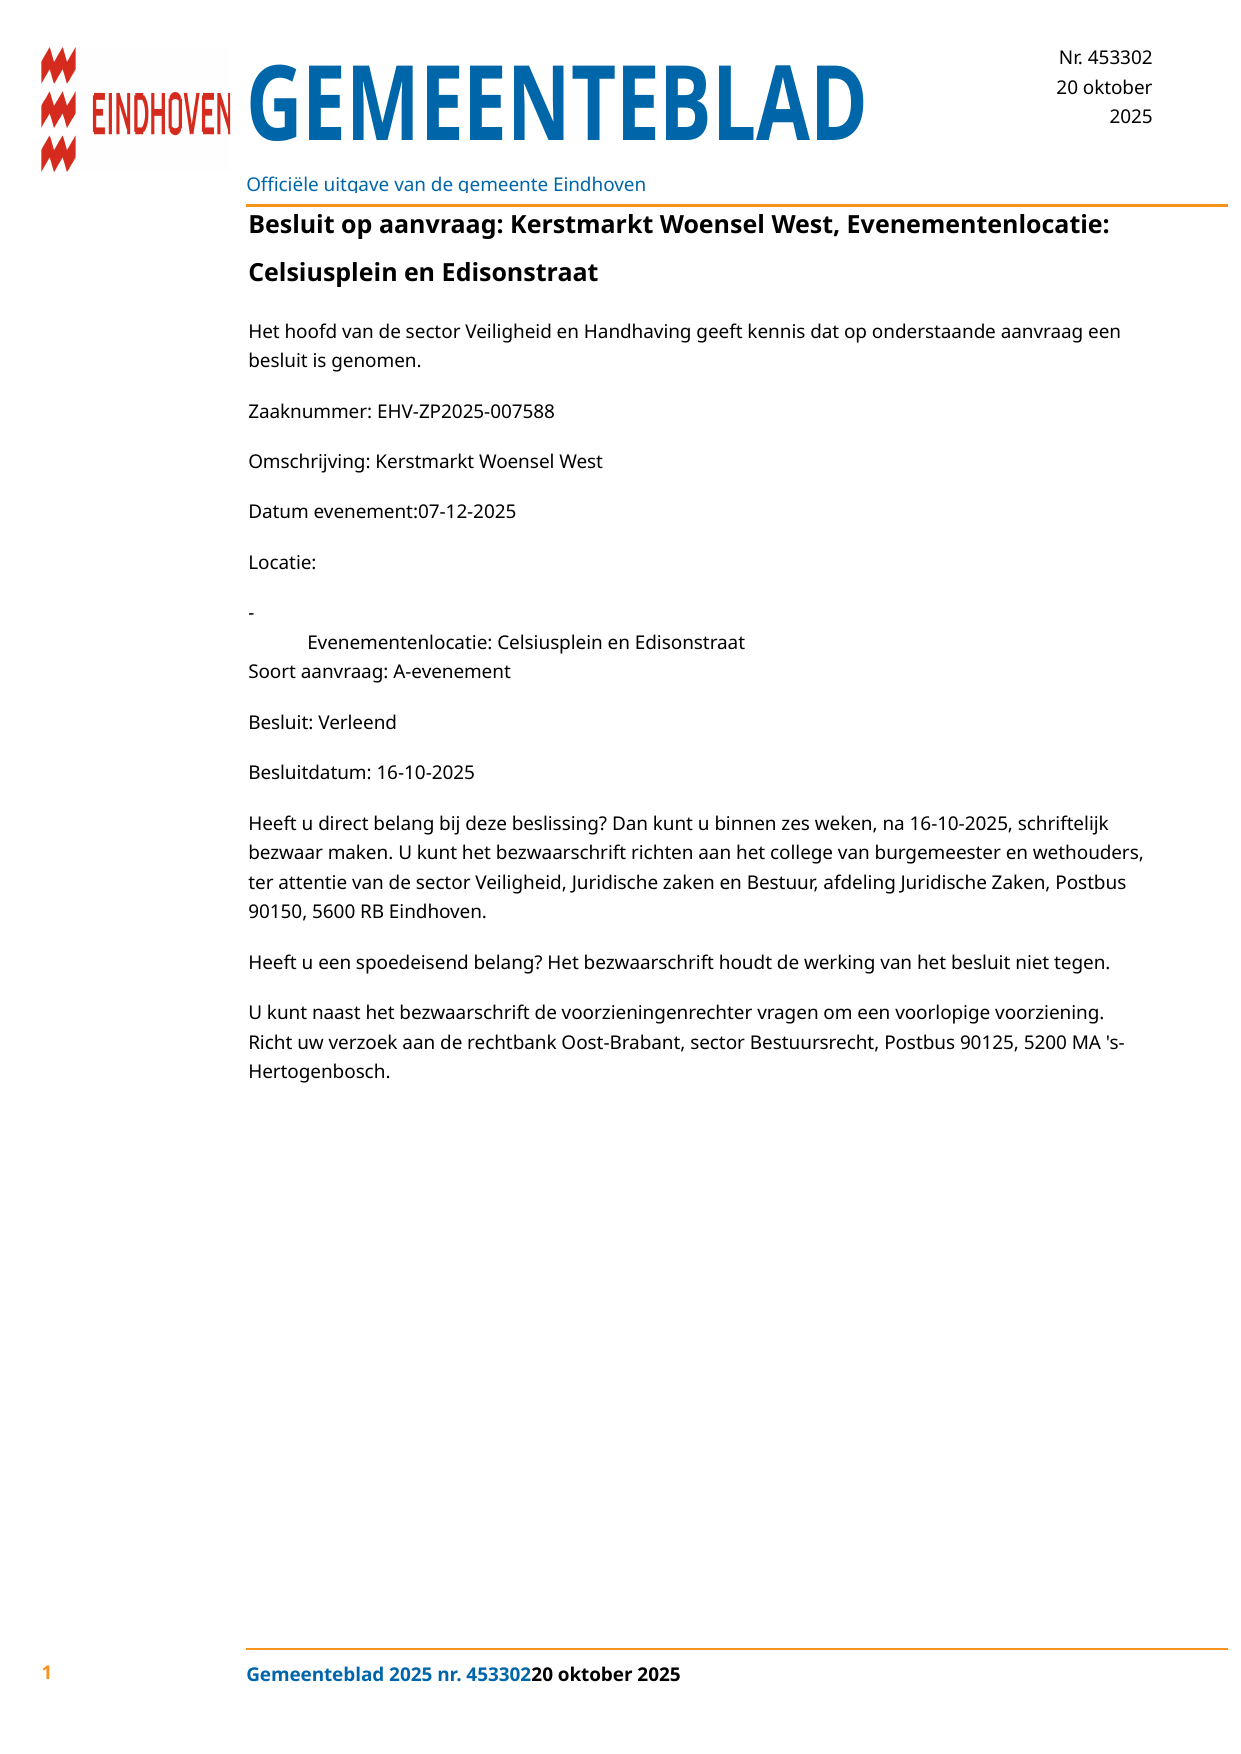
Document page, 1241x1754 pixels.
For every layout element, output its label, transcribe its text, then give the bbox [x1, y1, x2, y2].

text Besluit: Verleend [248, 709, 1152, 735]
text Heeft u direct belang bij deze beslissing? Dan kunt u binnen zes weken, na 16-10-2025, schriftelijk bezwaar maken. U kunt het bezwaarschrift richten aan het college van burgemeester en wethouders, ter attentie van de sector Veiligheid, Juridische zaken en Bestuur, afdeling Juridische Zaken, Postbus 90150, 5600 RB Eindhoven. [248, 810, 1152, 924]
text U kunt naast het bezwaarschrift de voorzieningenrechter vragen om een voorlopige voorziening. Richt uw verzoek aan de rechtbank Oost-Brabant, sector Bestuursrecht, Postbus 90125, 5200 MA 's-Hertogenbosch. [248, 999, 1152, 1084]
text Locatie: [248, 549, 1152, 575]
text Zaaknummer: EHV-ZP2025-007588 [248, 398, 1152, 424]
text Het hoofd van de sector Veiligheid en Handhaving geeft kennis dat op onderstaande aanvraag een besluit is genomen. [248, 318, 1152, 373]
text Heeft u een spoedeisend belang? Het bezwaarschrift houdt de werking van het besluit niet tegen. [248, 949, 1152, 975]
text Besluitdatum: 16-10-2025 [248, 759, 1152, 785]
picture [41, 47, 231, 172]
text Omschrijving: Kerstmarkt Woensel West [248, 448, 1152, 474]
text Datum evenement:07-12-2025 [248, 499, 1152, 524]
list Evenementenlocatie: Celsiusplein en Edisonstraat [248, 629, 1152, 655]
text Besluit op aanvraag: Kerstmarkt Woensel West, Evenementenlocatie: Celsiusplein en Edisonstraat [248, 207, 1152, 288]
text Soort aanvraag: A-evenement [248, 659, 1152, 684]
